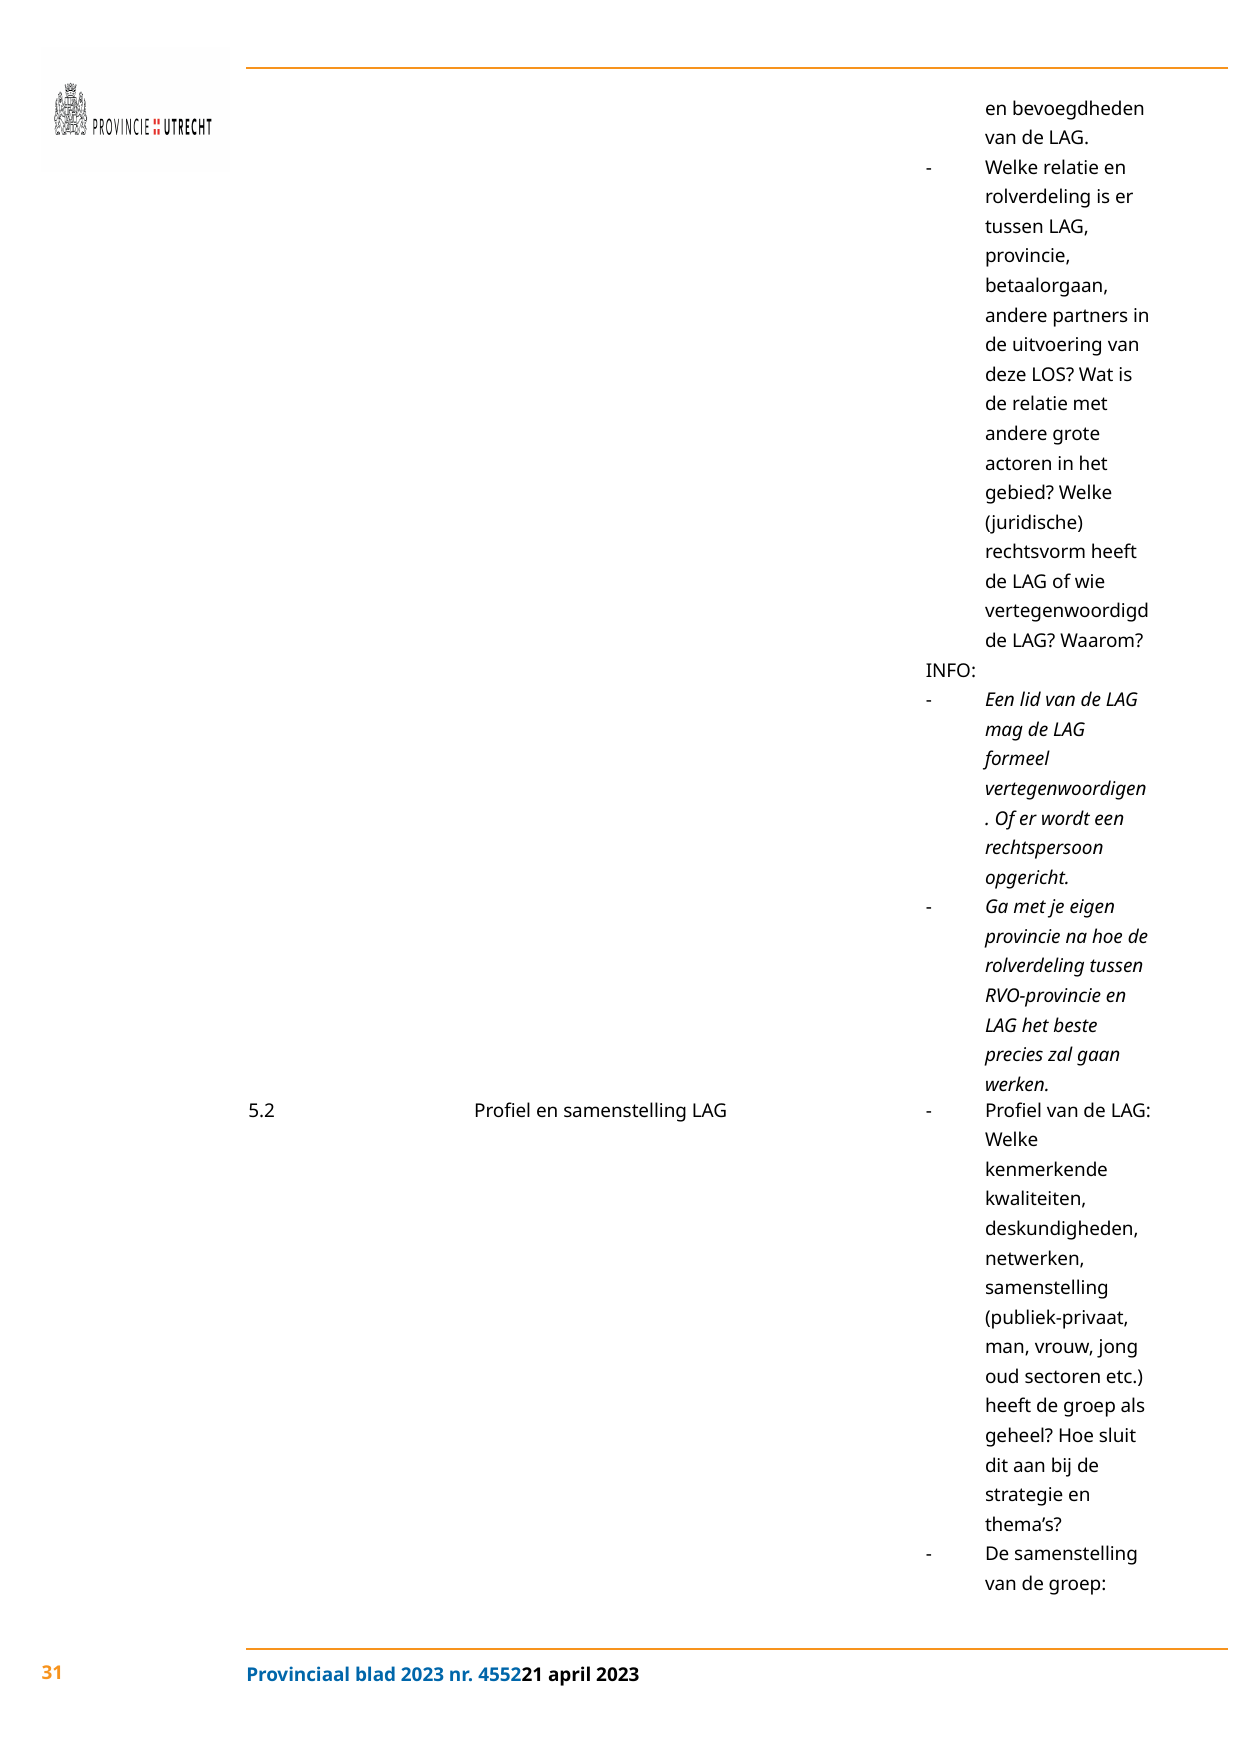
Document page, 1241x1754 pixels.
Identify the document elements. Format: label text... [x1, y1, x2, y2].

table_cell Profiel en samenstelling LAG [474, 1097, 926, 1596]
table_cell en bevoegdheden van de LAG. Welke relatie en rolverdeling is er tussen LAG, provincie, betaalorgaan, andere partners in de uitvoering van deze LOS? Wat is de relatie met andere grote actoren in het gebied? Welke (juridische) rechtsvorm heeft de LAG of wie vertegenwoordigd de LAG? Waarom? INFO: Een lid van de LAG mag de LAG formeel vertegenwoordigen. Of er wordt een rechtspersoon opgericht. Ga met je eigen provincie na hoe de rolverdeling tussen RVO-provincie en LAG het beste precies zal gaan werken. [926, 95, 1152, 1097]
table_cell Profiel van de LAG: Welke kenmerkende kwaliteiten, deskundigheden, netwerken, samenstelling (publiek-privaat, man, vrouw, jong oud sectoren etc.) heeft de groep als geheel? Hoe sluit dit aan bij de strategie en thema’s? De samenstelling van de groep: [926, 1097, 1152, 1596]
table_cell 5.2 [248, 1097, 474, 1596]
picture [41, 47, 231, 172]
table_cell [474, 95, 926, 1097]
table_cell [248, 95, 474, 1097]
